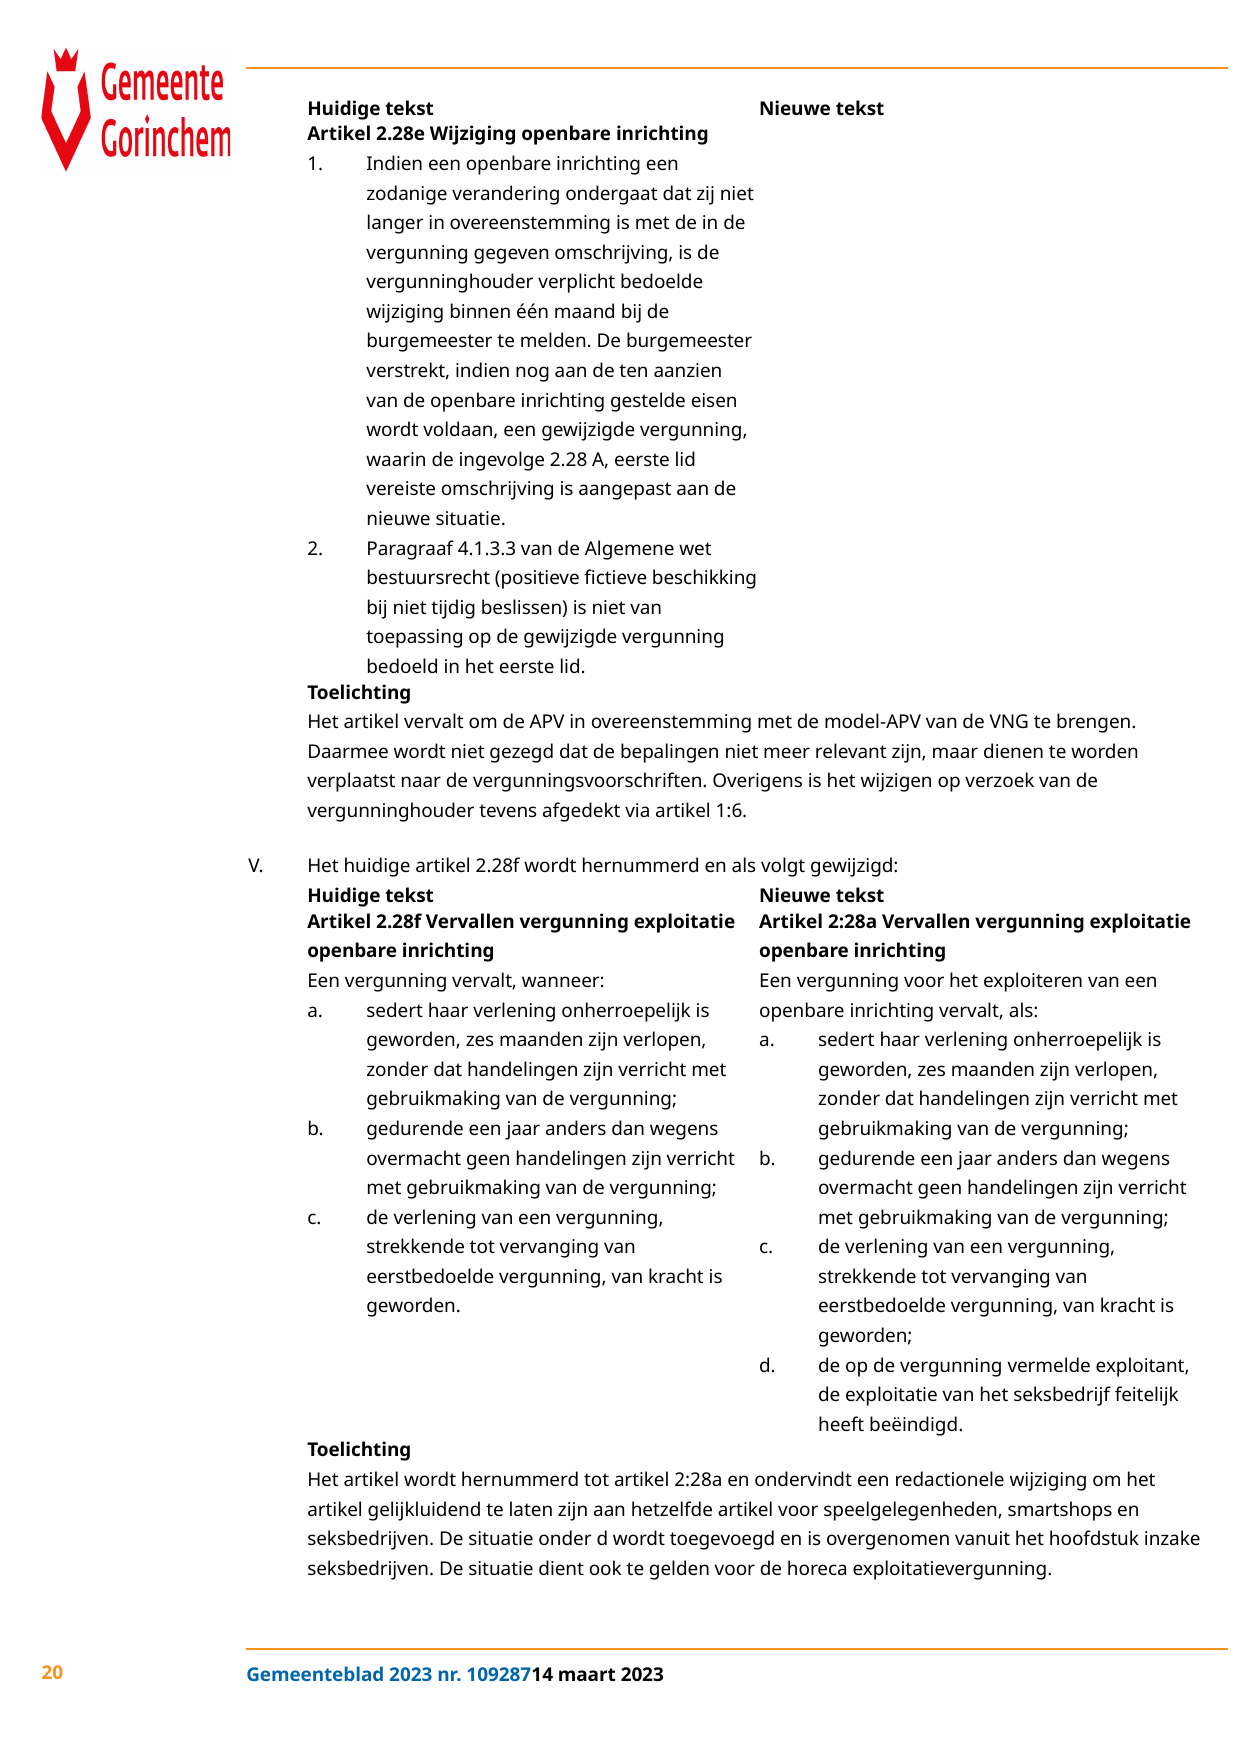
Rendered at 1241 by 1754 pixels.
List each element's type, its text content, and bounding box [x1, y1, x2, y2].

list Het huidige artikel 2.28f wordt hernummerd en als volgt gewijzigd: [248, 853, 1152, 878]
table_header Nieuwe tekst [759, 882, 1211, 908]
picture [41, 47, 231, 172]
table_header Huidige tekst [307, 95, 759, 121]
table_cell Artikel 2:28a Vervallen vergunning exploitatie openbare inrichting Een vergunning voor het exploiteren van een openbare inrichting vervalt, als: sedert haar verlening onherroepelijk is geworden, zes maanden zijn verlopen, zonder dat handelingen zijn verricht met gebruikmaking van de vergunning; gedurende een jaar anders dan wegens overmacht geen handelingen zijn verricht met gebruikmaking van de vergunning; de verlening van een vergunning, strekkende tot vervanging van eerstbedoelde vergunning, van kracht is geworden; de op de vergunning vermelde exploitant, de exploitatie van het seksbedrijf feitelijk heeft beëindigd. [759, 908, 1211, 1437]
table_cell Toelichting Het artikel wordt hernummerd tot artikel 2:28a en ondervindt een redactionele wijziging om het artikel gelijkluidend te laten zijn aan hetzelfde artikel voor speelgelegenheden, smartshops en seksbedrijven. De situatie onder d wordt toegevoegd en is overgenomen vanuit het hoofdstuk inzake seksbedrijven. De situatie dient ook te gelden voor de horeca exploitatievergunning. [307, 1437, 1211, 1581]
table_cell Artikel 2.28e Wijziging openbare inrichting Indien een openbare inrichting een zodanige verandering ondergaat dat zij niet langer in overeenstemming is met de in de vergunning gegeven omschrijving, is de vergunninghouder verplicht bedoelde wijziging binnen één maand bij de burgemeester te melden. De burgemeester verstrekt, indien nog aan de ten aanzien van de openbare inrichting gestelde eisen wordt voldaan, een gewijzigde vergunning, waarin de ingevolge 2.28 A, eerste lid vereiste omschrijving is aangepast aan de nieuwe situatie. Paragraaf 4.1.3.3 van de Algemene wet bestuursrecht (positieve fictieve beschikking bij niet tijdig beslissen) is niet van toepassing op de gewijzigde vergunning bedoeld in het eerste lid. [307, 121, 759, 679]
table_header Huidige tekst [307, 882, 759, 908]
table_cell [759, 121, 1211, 679]
table_header Nieuwe tekst [759, 95, 1211, 121]
table_cell Artikel 2.28f Vervallen vergunning exploitatie openbare inrichting Een vergunning vervalt, wanneer: sedert haar verlening onherroepelijk is geworden, zes maanden zijn verlopen, zonder dat handelingen zijn verricht met gebruikmaking van de vergunning; gedurende een jaar anders dan wegens overmacht geen handelingen zijn verricht met gebruikmaking van de vergunning; de verlening van een vergunning, strekkende tot vervanging van eerstbedoelde vergunning, van kracht is geworden. [307, 908, 759, 1437]
table_cell Toelichting Het artikel vervalt om de APV in overeenstemming met de model-APV van de VNG te brengen. Daarmee wordt niet gezegd dat de bepalingen niet meer relevant zijn, maar dienen te worden verplaatst naar de vergunningsvoorschriften. Overigens is het wijzigen op verzoek van de vergunninghouder tevens afgedekt via artikel 1:6. [307, 679, 1211, 823]
